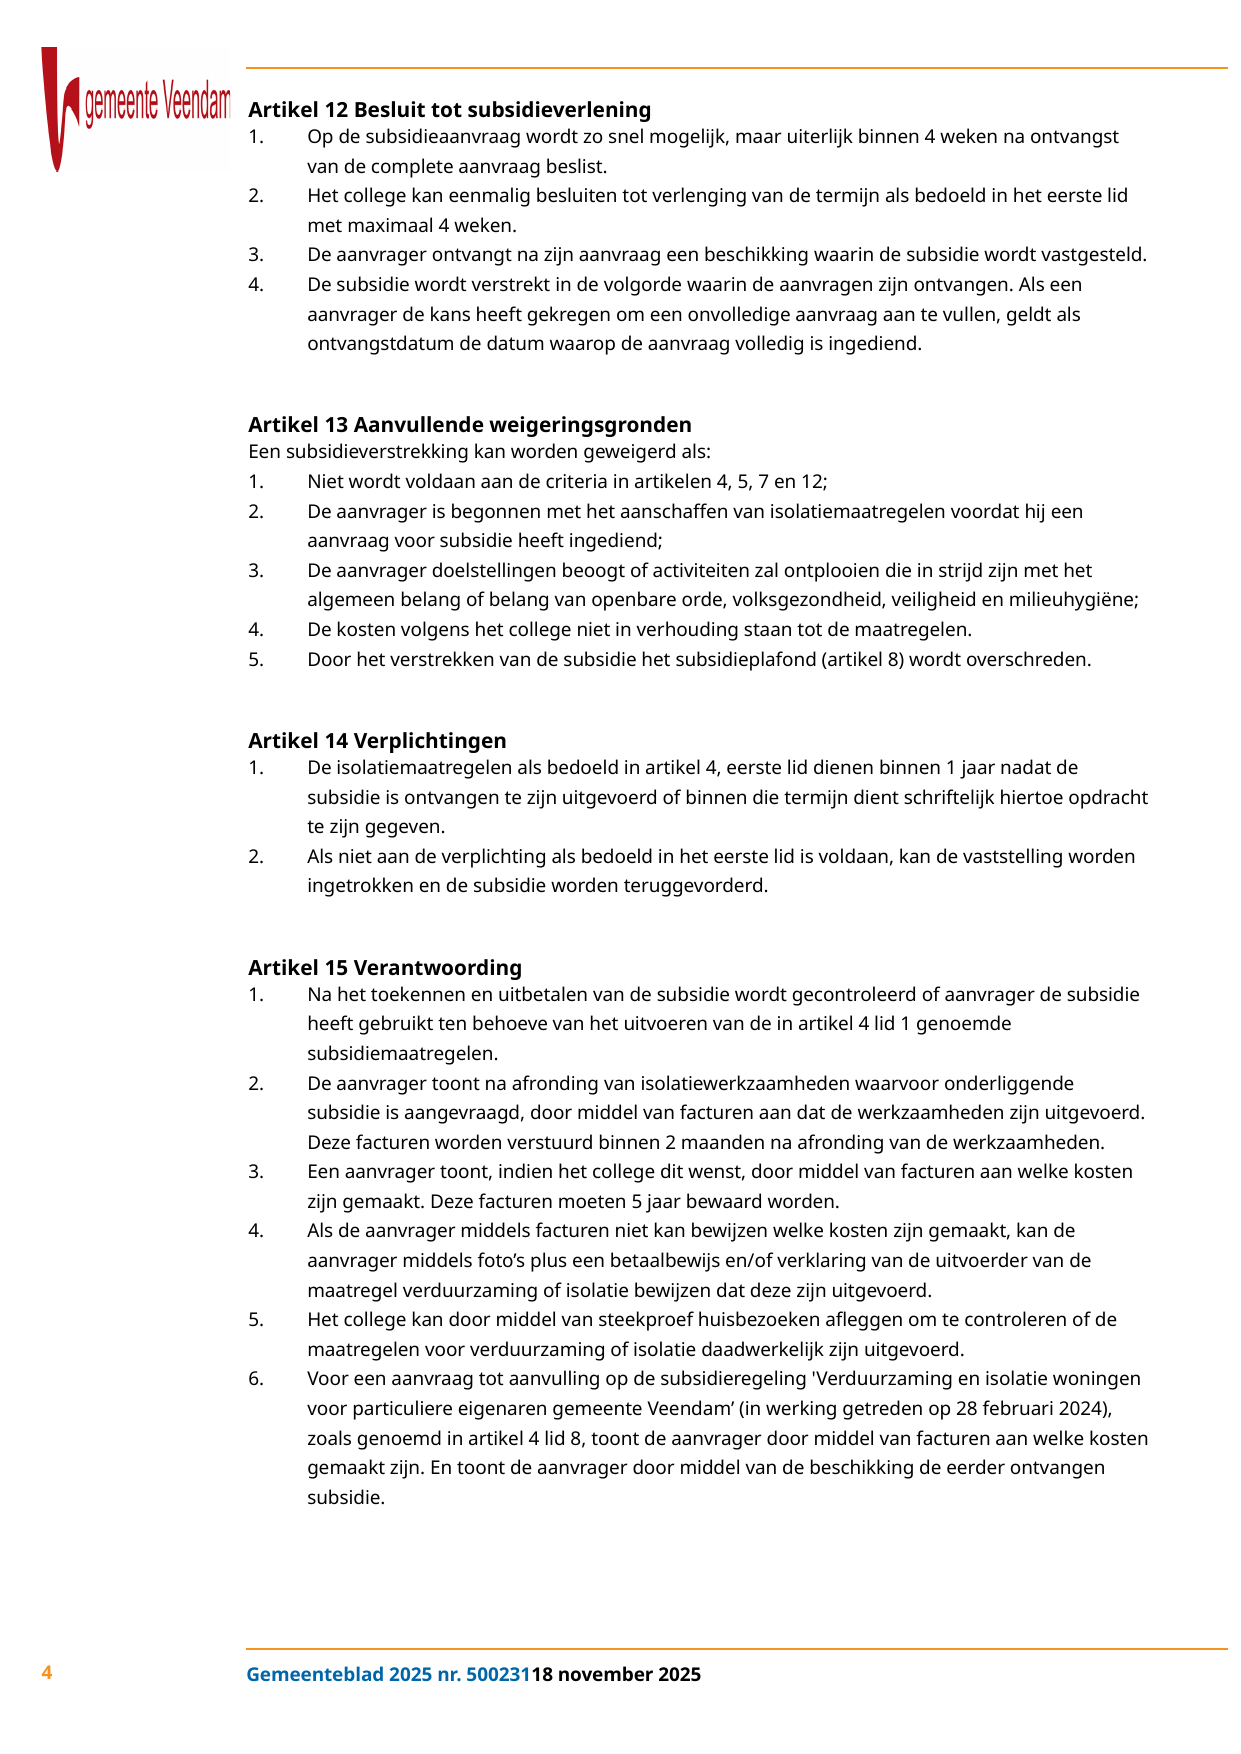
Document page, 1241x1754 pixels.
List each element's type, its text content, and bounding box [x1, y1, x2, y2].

list De subsidie wordt verstrekt in de volgorde waarin de aanvragen zijn ontvangen. Als een aanvrager de kans heeft gekregen om een onvolledige aanvraag aan te vullen, geldt als ontvangstdatum de datum waarop de aanvraag volledig is ingediend. [248, 271, 1152, 356]
list Door het verstrekken van de subsidie het subsidieplafond (artikel 8) wordt overschreden. [248, 646, 1152, 672]
list Het college kan door middel van steekproef huisbezoeken afleggen om te controleren of de maatregelen voor verduurzaming of isolatie daadwerkelijk zijn uitgevoerd. [248, 1306, 1152, 1362]
list De aanvrager toont na afronding van isolatiewerkzaamheden waarvoor onderliggende subsidie is aangevraagd, door middel van facturen aan dat de werkzaamheden zijn uitgevoerd. Deze facturen worden verstuurd binnen 2 maanden na afronding van de werkzaamheden. [248, 1070, 1152, 1155]
list Een aanvrager toont, indien het college dit wenst, door middel van facturen aan welke kosten zijn gemaakt. Deze facturen moeten 5 jaar bewaard worden. [248, 1158, 1152, 1214]
list Niet wordt voldaan aan de criteria in artikelen 4, 5, 7 en 12; [248, 468, 1152, 494]
text Artikel 13 Aanvullende weigeringsgronden [248, 410, 1152, 439]
list Het college kan eenmalig besluiten tot verlenging van de termijn als bedoeld in het eerste lid met maximaal 4 weken. [248, 182, 1152, 238]
text Een subsidieverstrekking kan worden geweigerd als: [248, 439, 1152, 464]
text Artikel 12 Besluit tot subsidieverlening [248, 95, 1152, 123]
list Als de aanvrager middels facturen niet kan bewijzen welke kosten zijn gemaakt, kan de aanvrager middels foto’s plus een betaalbewijs en/of verklaring van de uitvoerder van de maatregel verduurzaming of isolatie bewijzen dat deze zijn uitgevoerd. [248, 1218, 1152, 1303]
text Artikel 14 Verplichtingen [248, 726, 1152, 754]
list Voor een aanvraag tot aanvulling op de subsidieregeling 'Verduurzaming en isolatie woningen voor particuliere eigenaren gemeente Veendam’ (in werking getreden op 28 februari 2024), zoals genoemd in artikel 4 lid 8, toont de aanvrager door middel van facturen aan welke kosten gemaakt zijn. En toont de aanvrager door middel van de beschikking de eerder ontvangen subsidie. [248, 1366, 1152, 1510]
list De kosten volgens het college niet in verhouding staan tot de maatregelen. [248, 616, 1152, 642]
text Artikel 15 Verantwoording [248, 953, 1152, 981]
list Op de subsidieaanvraag wordt zo snel mogelijk, maar uiterlijk binnen 4 weken na ontvangst van de complete aanvraag beslist. [248, 123, 1152, 178]
list De aanvrager is begonnen met het aanschaffen van isolatiemaatregelen voordat hij een aanvraag voor subsidie heeft ingediend; [248, 498, 1152, 553]
list De aanvrager ontvangt na zijn aanvraag een beschikking waarin de subsidie wordt vastgesteld. [248, 242, 1152, 267]
list De aanvrager doelstellingen beoogt of activiteiten zal ontplooien die in strijd zijn met het algemeen belang of belang van openbare orde, volksgezondheid, veiligheid en milieuhygiëne; [248, 557, 1152, 612]
list De isolatiemaatregelen als bedoeld in artikel 4, eerste lid dienen binnen 1 jaar nadat de subsidie is ontvangen te zijn uitgevoerd of binnen die termijn dient schriftelijk hiertoe opdracht te zijn gegeven. [248, 754, 1152, 839]
list Als niet aan de verplichting als bedoeld in het eerste lid is voldaan, kan de vaststelling worden ingetrokken en de subsidie worden teruggevorderd. [248, 843, 1152, 898]
list Na het toekennen en uitbetalen van de subsidie wordt gecontroleerd of aanvrager de subsidie heeft gebruikt ten behoeve van het uitvoeren van de in artikel 4 lid 1 genoemde subsidiemaatregelen. [248, 981, 1152, 1066]
picture [41, 47, 231, 172]
